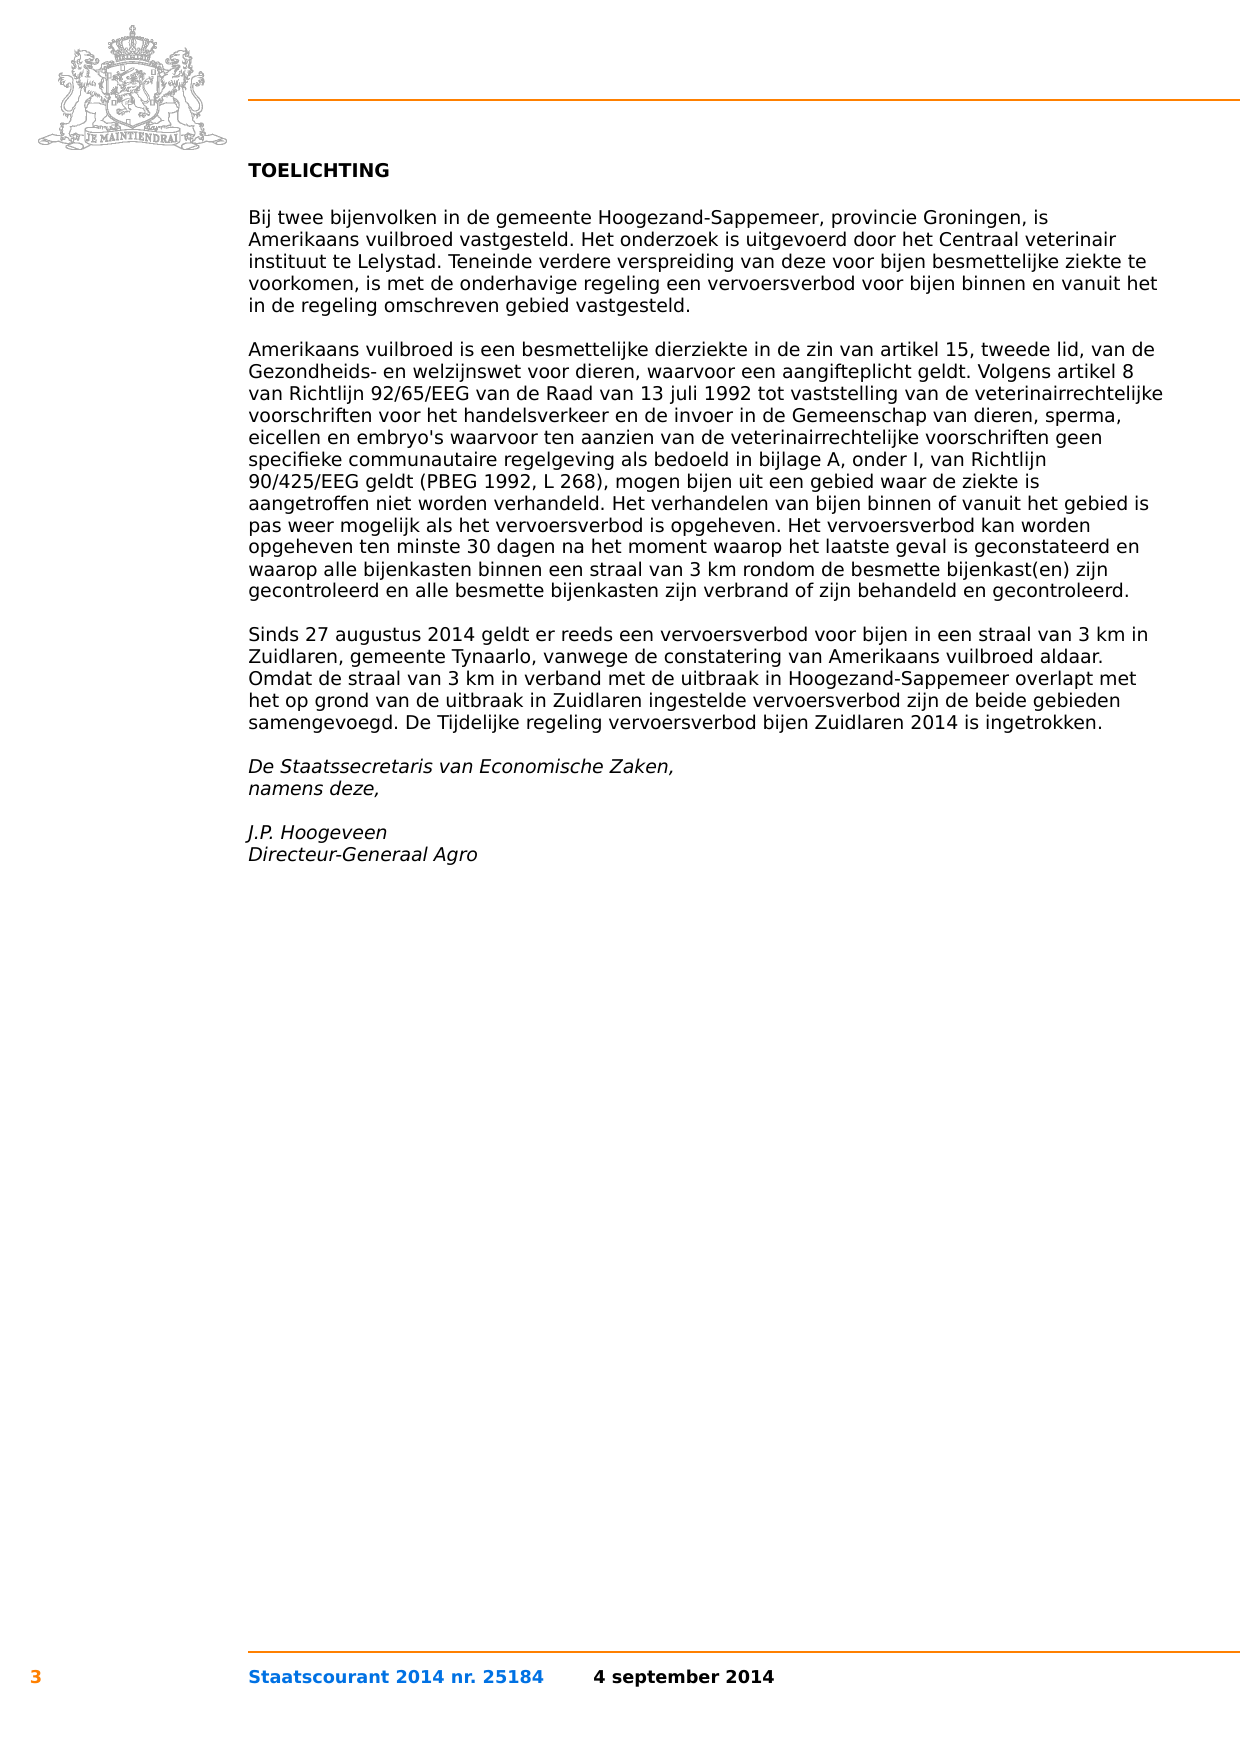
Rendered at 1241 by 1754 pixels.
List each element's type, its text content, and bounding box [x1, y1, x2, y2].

picture [38, 25, 227, 150]
subtitle TOELICHTING [248, 160, 1163, 182]
text Sinds 27 augustus 2014 geldt er reeds een vervoersverbod voor bijen in een straal van 3 km in Zuidlaren, gemeente Tynaarlo, vanwege de constatering van Amerikaans vuilbroed aldaar. Omdat de straal van 3 km in verband met de uitbraak in Hoogezand-Sappemeer overlapt met het op grond van de uitbraak in Zuidlaren ingestelde vervoersverbod zijn de beide gebieden samengevoegd. De Tijdelijke regeling vervoersverbod bijen Zuidlaren 2014 is ingetrokken. [248, 624, 1163, 734]
text Bij twee bijenvolken in de gemeente Hoogezand-Sappemeer, provincie Groningen, is Amerikaans vuilbroed vastgesteld. Het onderzoek is uitgevoerd door het Centraal veterinair instituut te Lelystad. Teneinde verdere verspreiding van deze voor bijen besmettelijke ziekte te voorkomen, is met de onderhavige regeling een vervoersverbod voor bijen binnen en vanuit het in de regeling omschreven gebied vastgesteld. [248, 207, 1163, 317]
text De Staatssecretaris van Economische Zaken, namens deze, J.P. Hoogeveen Directeur-Generaal Agro [248, 756, 1163, 866]
text Amerikaans vuilbroed is een besmettelijke dierziekte in de zin van artikel 15, tweede lid, van de Gezondheids- en welzijnswet voor dieren, waarvoor een aangifteplicht geldt. Volgens artikel 8 van Richtlijn 92/65/EEG van de Raad van 13 juli 1992 tot vaststelling van de veterinairrechtelijke voorschriften voor het handelsverkeer en de invoer in de Gemeenschap van dieren, sperma, eicellen en embryo's waarvoor ten aanzien van de veterinairrechtelijke voorschriften geen specifieke communautaire regelgeving als bedoeld in bijlage A, onder I, van Richtlijn 90/425/EEG geldt (PBEG 1992, L 268), mogen bijen uit een gebied waar de ziekte is aangetroffen niet worden verhandeld. Het verhandelen van bijen binnen of vanuit het gebied is pas weer mogelijk als het vervoersverbod is opgeheven. Het vervoersverbod kan worden opgeheven ten minste 30 dagen na het moment waarop het laatste geval is geconstateerd en waarop alle bijenkasten binnen een straal van 3 km rondom de besmette bijenkast(en) zijn gecontroleerd en alle besmette bijenkasten zijn verbrand of zijn behandeld en gecontroleerd. [248, 339, 1163, 602]
